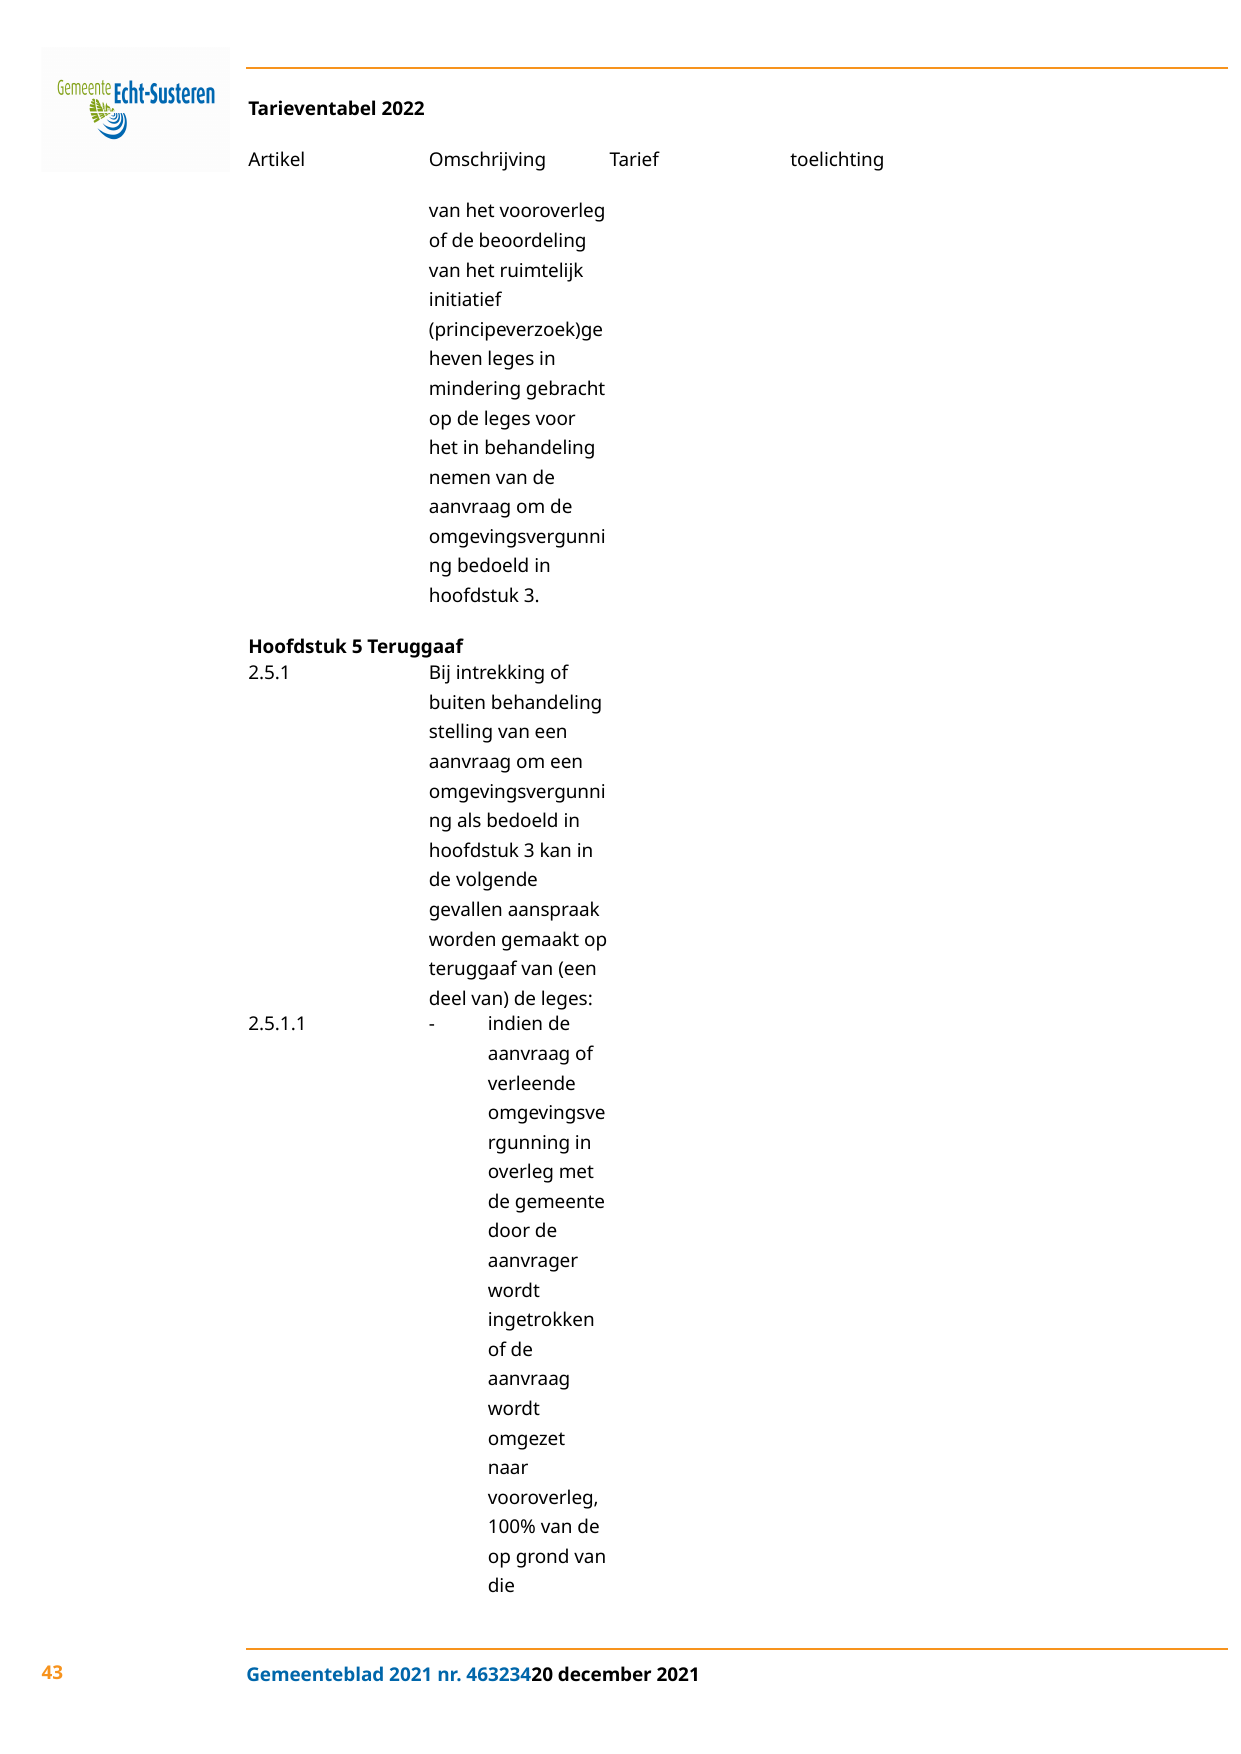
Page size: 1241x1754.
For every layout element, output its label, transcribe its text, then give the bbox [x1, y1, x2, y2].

table_cell [429, 121, 609, 146]
table_cell [609, 660, 790, 1011]
table_cell [248, 608, 429, 634]
table_cell toelichting [790, 146, 1152, 172]
table_cell indien de aanvraag of verleende omgevingsvergunning in overleg met de gemeente door de aanvrager wordt ingetrokken of de aanvraag wordt omgezet naar vooroverleg, 100% van de op grond van die [429, 1011, 609, 1598]
table_cell [248, 172, 429, 198]
table_cell [609, 121, 790, 146]
table_cell [248, 198, 429, 608]
table_cell [609, 172, 790, 198]
table_cell [790, 198, 1152, 608]
table_cell [790, 1011, 1152, 1598]
table_cell [429, 608, 609, 634]
table_cell van het vooroverleg of de beoordeling van het ruimtelijk initiatief (principeverzoek)geheven leges in mindering gebracht op de leges voor het in behandeling nemen van de aanvraag om de omgevingsvergunning bedoeld in hoofdstuk 3. [429, 198, 609, 608]
table_cell [790, 121, 1152, 146]
table_cell Omschrijving [429, 146, 609, 172]
table_cell [429, 172, 609, 198]
table_cell [790, 634, 1152, 659]
picture [41, 47, 231, 172]
table_cell [248, 121, 429, 146]
table_cell Bij intrekking of buiten behandeling stelling van een aanvraag om een omgevingsvergunning als bedoeld in hoofdstuk 3 kan in de volgende gevallen aanspraak worden gemaakt op teruggaaf van (een deel van) de leges: [429, 660, 609, 1011]
table_cell [790, 172, 1152, 198]
table_cell Artikel [248, 146, 429, 172]
table_cell 2.5.1.1 [248, 1011, 429, 1598]
table_cell Tarief [609, 146, 790, 172]
table_header Tarieventabel 2022 [248, 95, 1152, 121]
table_cell [609, 198, 790, 608]
table_cell 2.5.1 [248, 660, 429, 1011]
table_cell [609, 634, 790, 659]
table_cell [790, 660, 1152, 1011]
table_cell [790, 608, 1152, 634]
table_cell [609, 1011, 790, 1598]
table_cell [609, 608, 790, 634]
table_cell Hoofdstuk 5 Teruggaaf [248, 634, 609, 659]
